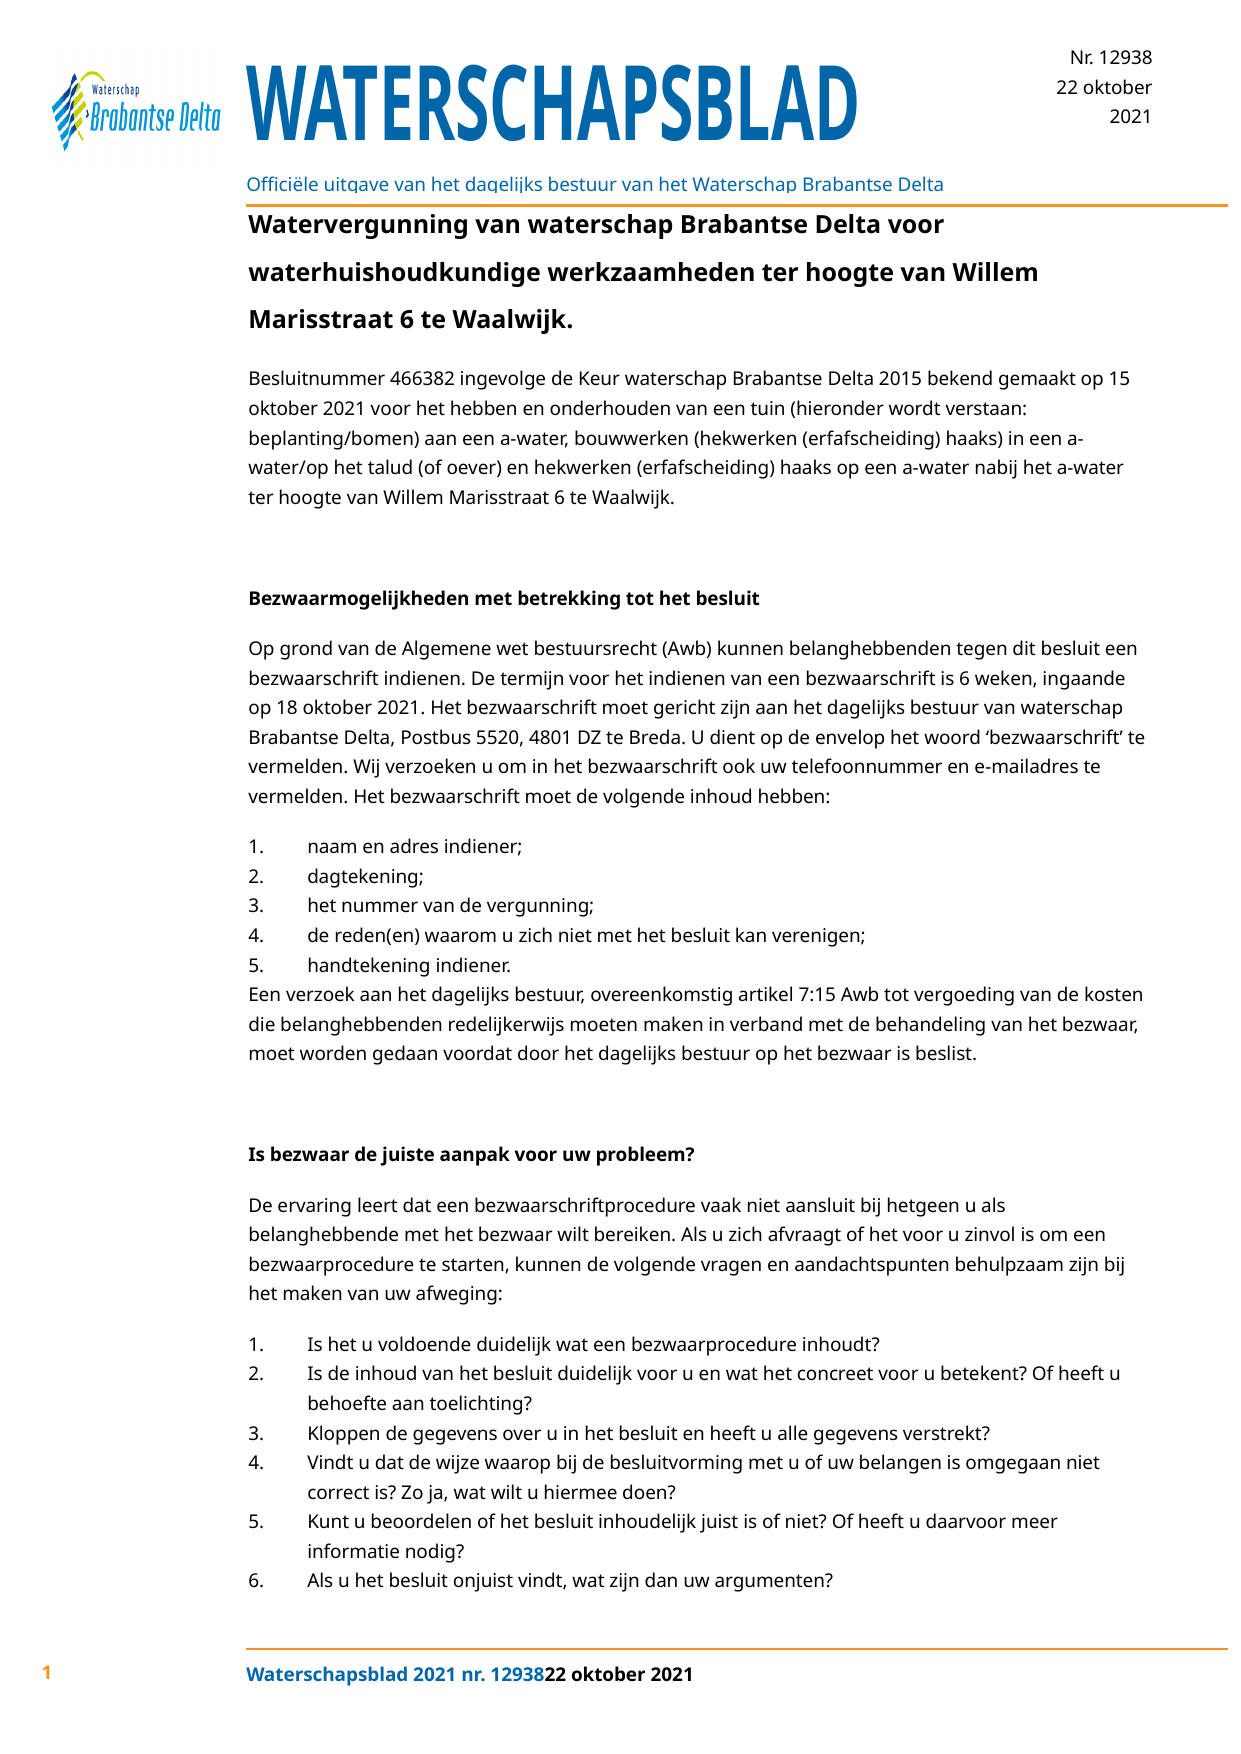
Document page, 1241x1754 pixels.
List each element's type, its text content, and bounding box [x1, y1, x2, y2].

list dagtekening; [248, 863, 1152, 889]
text Bezwaarmogelijkheden met betrekking tot het besluit [248, 585, 1152, 610]
text Een verzoek aan het dagelijks bestuur, overeenkomstig artikel 7:15 Awb tot vergoeding van de kosten die belanghebbenden redelijkerwijs moeten maken in verband met de behandeling van het bezwaar, moet worden gedaan voordat door het dagelijks bestuur op het bezwaar is beslist. [248, 981, 1152, 1066]
text Is bezwaar de juiste aanpak voor uw probleem? [248, 1141, 1152, 1167]
text Watervergunning van waterschap Brabantse Delta voor waterhuishoudkundige werkzaamheden ter hoogte van Willem Marisstraat 6 te Waalwijk. [248, 207, 1152, 336]
list Vindt u dat de wijze waarop bij de besluitvorming met u of uw belangen is omgegaan niet correct is? Zo ja, wat wilt u hiermee doen? [248, 1449, 1152, 1504]
picture [41, 47, 231, 172]
list Is de inhoud van het besluit duidelijk voor u en wat het concreet voor u betekent? Of heeft u behoefte aan toelichting? [248, 1361, 1152, 1416]
text Besluitnummer 466382 ingevolge de Keur waterschap Brabantse Delta 2015 bekend gemaakt op 15 oktober 2021 voor het hebben en onderhouden van een tuin (hieronder wordt verstaan: beplanting/bomen) aan een a-water, bouwwerken (hekwerken (erfafscheiding) haaks) in een a-water/op het talud (of oever) en hekwerken (erfafscheiding) haaks op een a-water nabij het a-water ter hoogte van Willem Marisstraat 6 te Waalwijk. [248, 366, 1152, 509]
list de reden(en) waarom u zich niet met het besluit kan verenigen; [248, 922, 1152, 948]
list Is het u voldoende duidelijk wat een bezwaarprocedure inhoudt? [248, 1331, 1152, 1357]
list Als u het besluit onjuist vindt, wat zijn dan uw argumenten? [248, 1568, 1152, 1593]
list naam en adres indiener; [248, 833, 1152, 859]
list Kunt u beoordelen of het besluit inhoudelijk juist is of niet? Of heeft u daarvoor meer informatie nodig? [248, 1508, 1152, 1564]
list handtekening indiener. [248, 952, 1152, 977]
list Kloppen de gegevens over u in het besluit en heeft u alle gegevens verstrekt? [248, 1420, 1152, 1445]
text Op grond van de Algemene wet bestuursrecht (Awb) kunnen belanghebbenden tegen dit besluit een bezwaarschrift indienen. De termijn voor het indienen van een bezwaarschrift is 6 weken, ingaande op 18 oktober 2021. Het bezwaarschrift moet gericht zijn aan het dagelijks bestuur van waterschap Brabantse Delta, Postbus 5520, 4801 DZ te Breda. U dient op de envelop het woord ‘bezwaarschrift’ te vermelden. Wij verzoeken u om in het bezwaarschrift ook uw telefoonnummer en e‑mailadres te vermelden. Het bezwaarschrift moet de volgende inhoud hebben: [248, 635, 1152, 809]
list het nummer van de vergunning; [248, 893, 1152, 918]
text De ervaring leert dat een bezwaarschriftprocedure vaak niet aansluit bij hetgeen u als belanghebbende met het bezwaar wilt bereiken. Als u zich afvraagt of het voor u zinvol is om een bezwaarprocedure te starten, kunnen de volgende vragen en aandachtspunten behulpzaam zijn bij het maken van uw afweging: [248, 1192, 1152, 1306]
